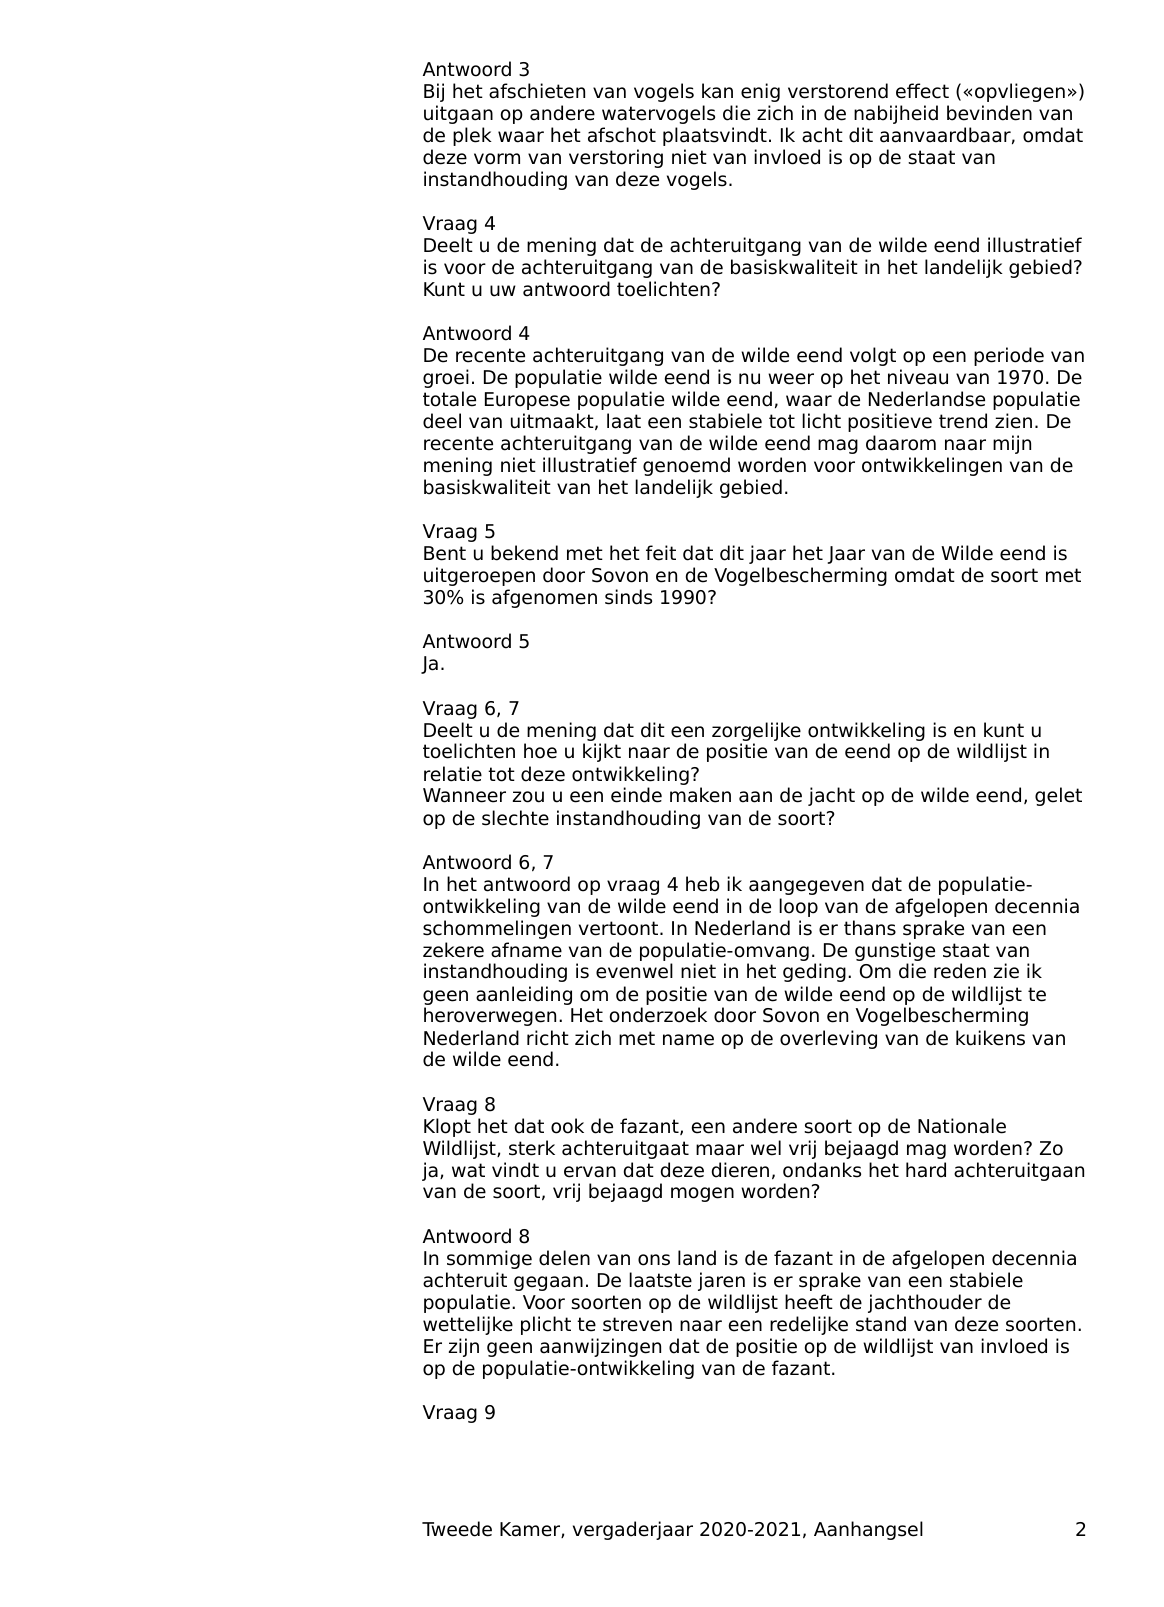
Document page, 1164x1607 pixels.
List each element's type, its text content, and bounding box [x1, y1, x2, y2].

text Klopt het dat ook de fazant, een andere soort op de Nationale Wildlijst, sterk achteruitgaat maar wel vrij bejaagd mag worden? Zo ja, wat vindt u ervan dat deze dieren, ondanks het hard achteruitgaan van de soort, vrij bejaagd mogen worden? [422, 1116, 1087, 1203]
text Vraag 4 [422, 213, 1087, 235]
text Deelt u de mening dat dit een zorgelijke ontwikkeling is en kunt u toelichten hoe u kijkt naar de positie van de eend op de wildlijst in relatie tot deze ontwikkeling? [422, 719, 1087, 785]
text Antwoord 8 [422, 1226, 1087, 1248]
text Antwoord 5 [422, 631, 1087, 653]
text De recente achteruitgang van de wilde eend volgt op een periode van groei. De populatie wilde eend is nu weer op het niveau van 1970. De totale Europese populatie wilde eend, waar de Nederlandse populatie deel van uitmaakt, laat een stabiele tot licht positieve trend zien. De recente achteruitgang van de wilde eend mag daarom naar mijn mening niet illustratief genoemd worden voor ontwikkelingen van de basiskwaliteit van het landelijk gebied. [422, 345, 1087, 499]
text Vraag 5 [422, 521, 1087, 543]
text Antwoord 4 [422, 323, 1087, 345]
text Wanneer zou u een einde maken aan de jacht op de wilde eend, gelet op de slechte instandhouding van de soort? [422, 785, 1087, 829]
text Bent u bekend met het feit dat dit jaar het Jaar van de Wilde eend is uitgeroepen door Sovon en de Vogelbescherming omdat de soort met 30% is afgenomen sinds 1990? [422, 543, 1087, 609]
text Antwoord 6, 7 [422, 852, 1087, 873]
text In sommige delen van ons land is de fazant in de afgelopen decennia achteruit gegaan. De laatste jaren is er sprake van een stabiele populatie. Voor soorten op de wildlijst heeft de jachthouder de wettelijke plicht te streven naar een redelijke stand van deze soorten. Er zijn geen aanwijzingen dat de positie op de wildlijst van invloed is op de populatie-ontwikkeling van de fazant. [422, 1248, 1087, 1379]
text Ja. [422, 653, 1087, 675]
text In het antwoord op vraag 4 heb ik aangegeven dat de populatie-ontwikkeling van de wilde eend in de loop van de afgelopen decennia schommelingen vertoont. In Nederland is er thans sprake van een zekere afname van de populatie-omvang. De gunstige staat van instandhouding is evenwel niet in het geding. Om die reden zie ik geen aanleiding om de positie van de wilde eend op de wildlijst te heroverwegen. Het onderzoek door Sovon en Vogelbescherming Nederland richt zich met name op de overleving van de kuikens van de wilde eend. [422, 873, 1087, 1071]
text Vraag 8 [422, 1093, 1087, 1116]
text Vraag 6, 7 [422, 697, 1087, 719]
text Vraag 9 [422, 1402, 1087, 1424]
text Bij het afschieten van vogels kan enig verstorend effect («opvliegen») uitgaan op andere watervogels die zich in de nabijheid bevinden van de plek waar het afschot plaatsvindt. Ik acht dit aanvaardbaar, omdat deze vorm van verstoring niet van invloed is op de staat van instandhouding van deze vogels. [422, 81, 1087, 191]
text Deelt u de mening dat de achteruitgang van de wilde eend illustratief is voor de achteruitgang van de basiskwaliteit in het landelijk gebied? Kunt u uw antwoord toelichten? [422, 235, 1087, 301]
text Antwoord 3 [422, 59, 1087, 81]
